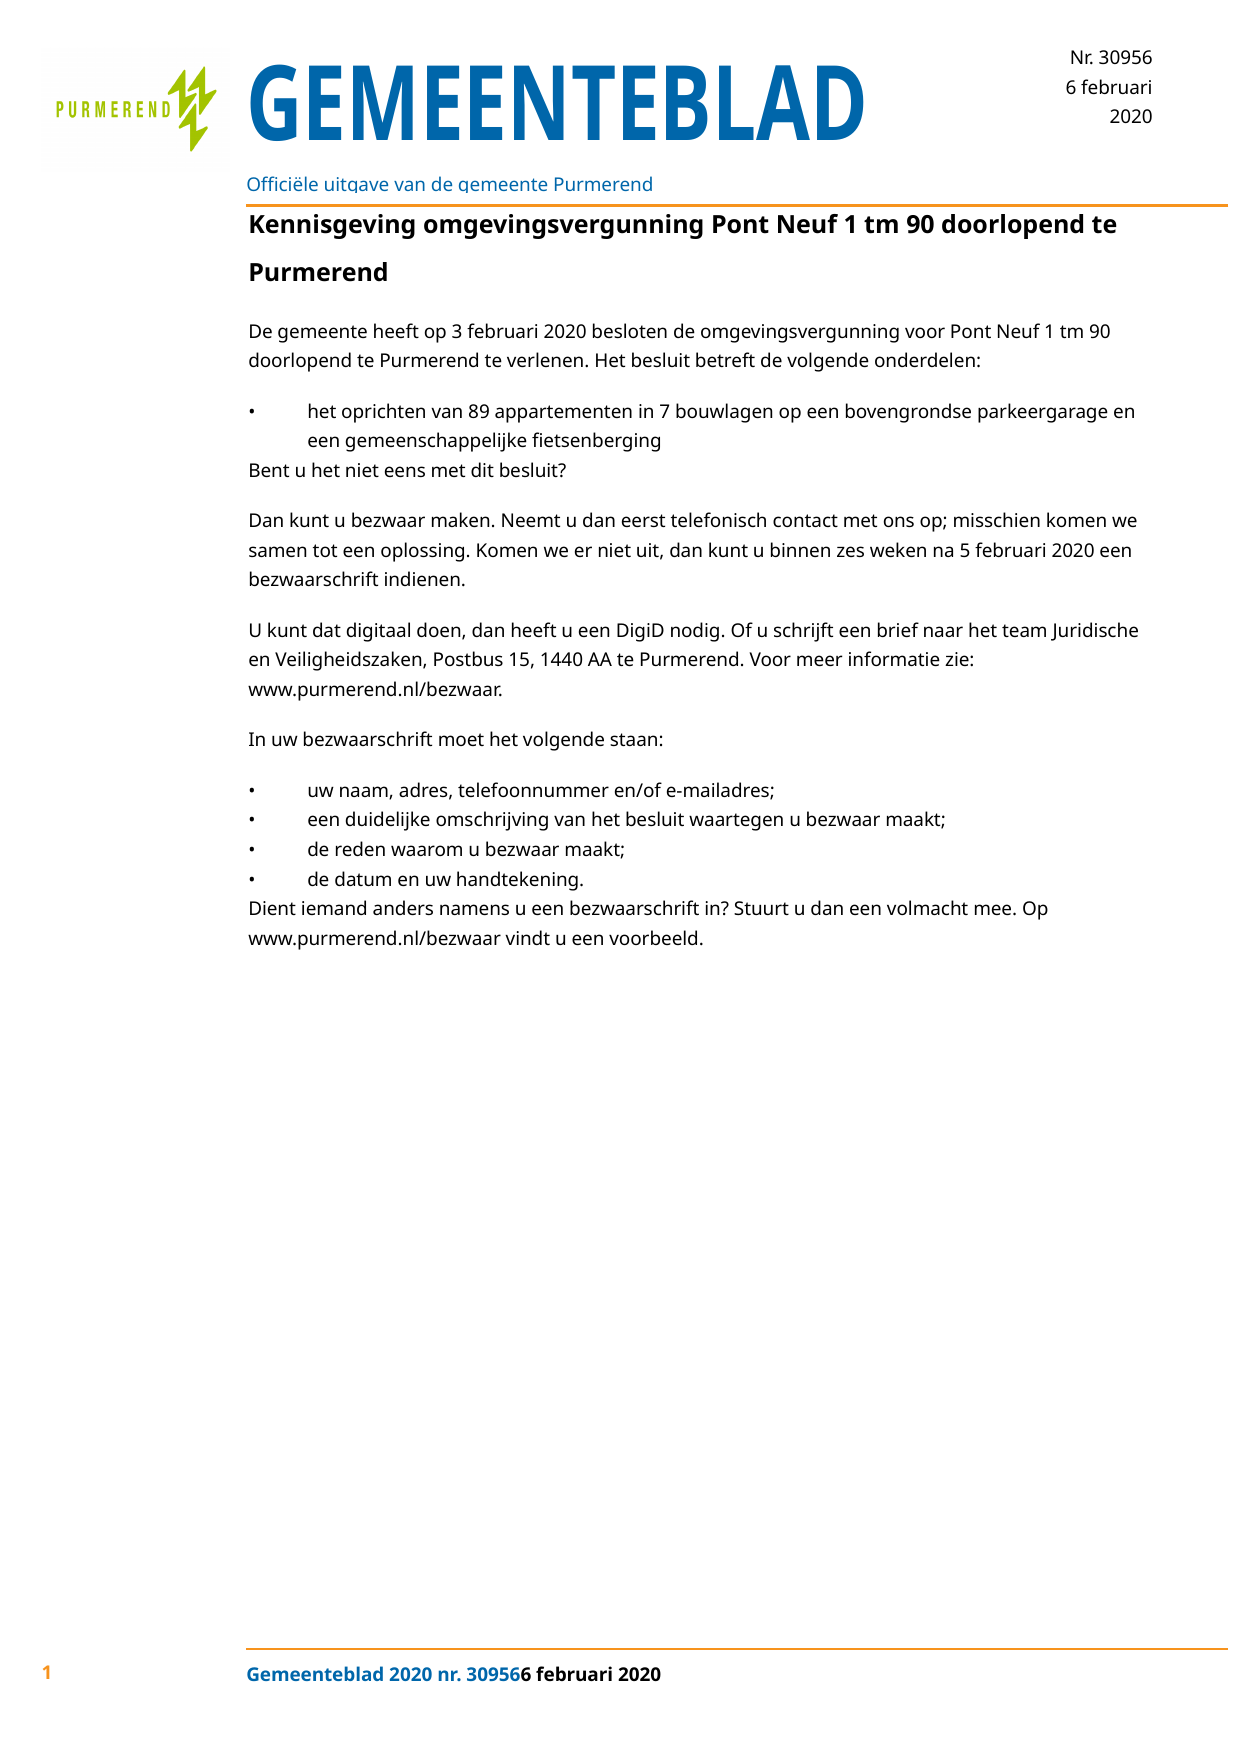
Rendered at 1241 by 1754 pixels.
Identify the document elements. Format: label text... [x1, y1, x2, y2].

text De gemeente heeft op 3 februari 2020 besloten de omgevingsvergunning voor Pont Neuf 1 tm 90 doorlopend te Purmerend te verlenen. Het besluit betreft de volgende onderdelen: [248, 318, 1152, 373]
text Kennisgeving omgevingsvergunning Pont Neuf 1 tm 90 doorlopend te Purmerend [248, 207, 1152, 288]
text Dan kunt u bezwaar maken. Neemt u dan eerst telefonisch contact met ons op; misschien komen we samen tot een oplossing. Komen we er niet uit, dan kunt u binnen zes weken na 5 februari 2020 een bezwaarschrift indienen. [248, 507, 1152, 592]
list de datum en uw handtekening. [248, 866, 1152, 892]
list een duidelijke omschrijving van het besluit waartegen u bezwaar maakt; [248, 807, 1152, 832]
list uw naam, adres, telefoonnummer en/of e-mailadres; [248, 777, 1152, 803]
list het oprichten van 89 appartementen in 7 bouwlagen op een bovengrondse parkeergarage en een gemeenschappelijke fietsenberging [248, 398, 1152, 453]
list de reden waarom u bezwaar maakt; [248, 836, 1152, 862]
text In uw bezwaarschrift moet het volgende staan: [248, 727, 1152, 752]
text Bent u het niet eens met dit besluit? [248, 457, 1152, 483]
text Dient iemand anders namens u een bezwaarschrift in? Stuurt u dan een volmacht mee. Op www.purmerend.nl/bezwaar vindt u een voorbeeld. [248, 895, 1152, 951]
picture [41, 47, 231, 172]
text U kunt dat digitaal doen, dan heeft u een DigiD nodig. Of u schrijft een brief naar het team Juridische en Veiligheidszaken, Postbus 15, 1440 AA te Purmerend. Voor meer informatie zie: www.purmerend.nl/bezwaar. [248, 617, 1152, 702]
